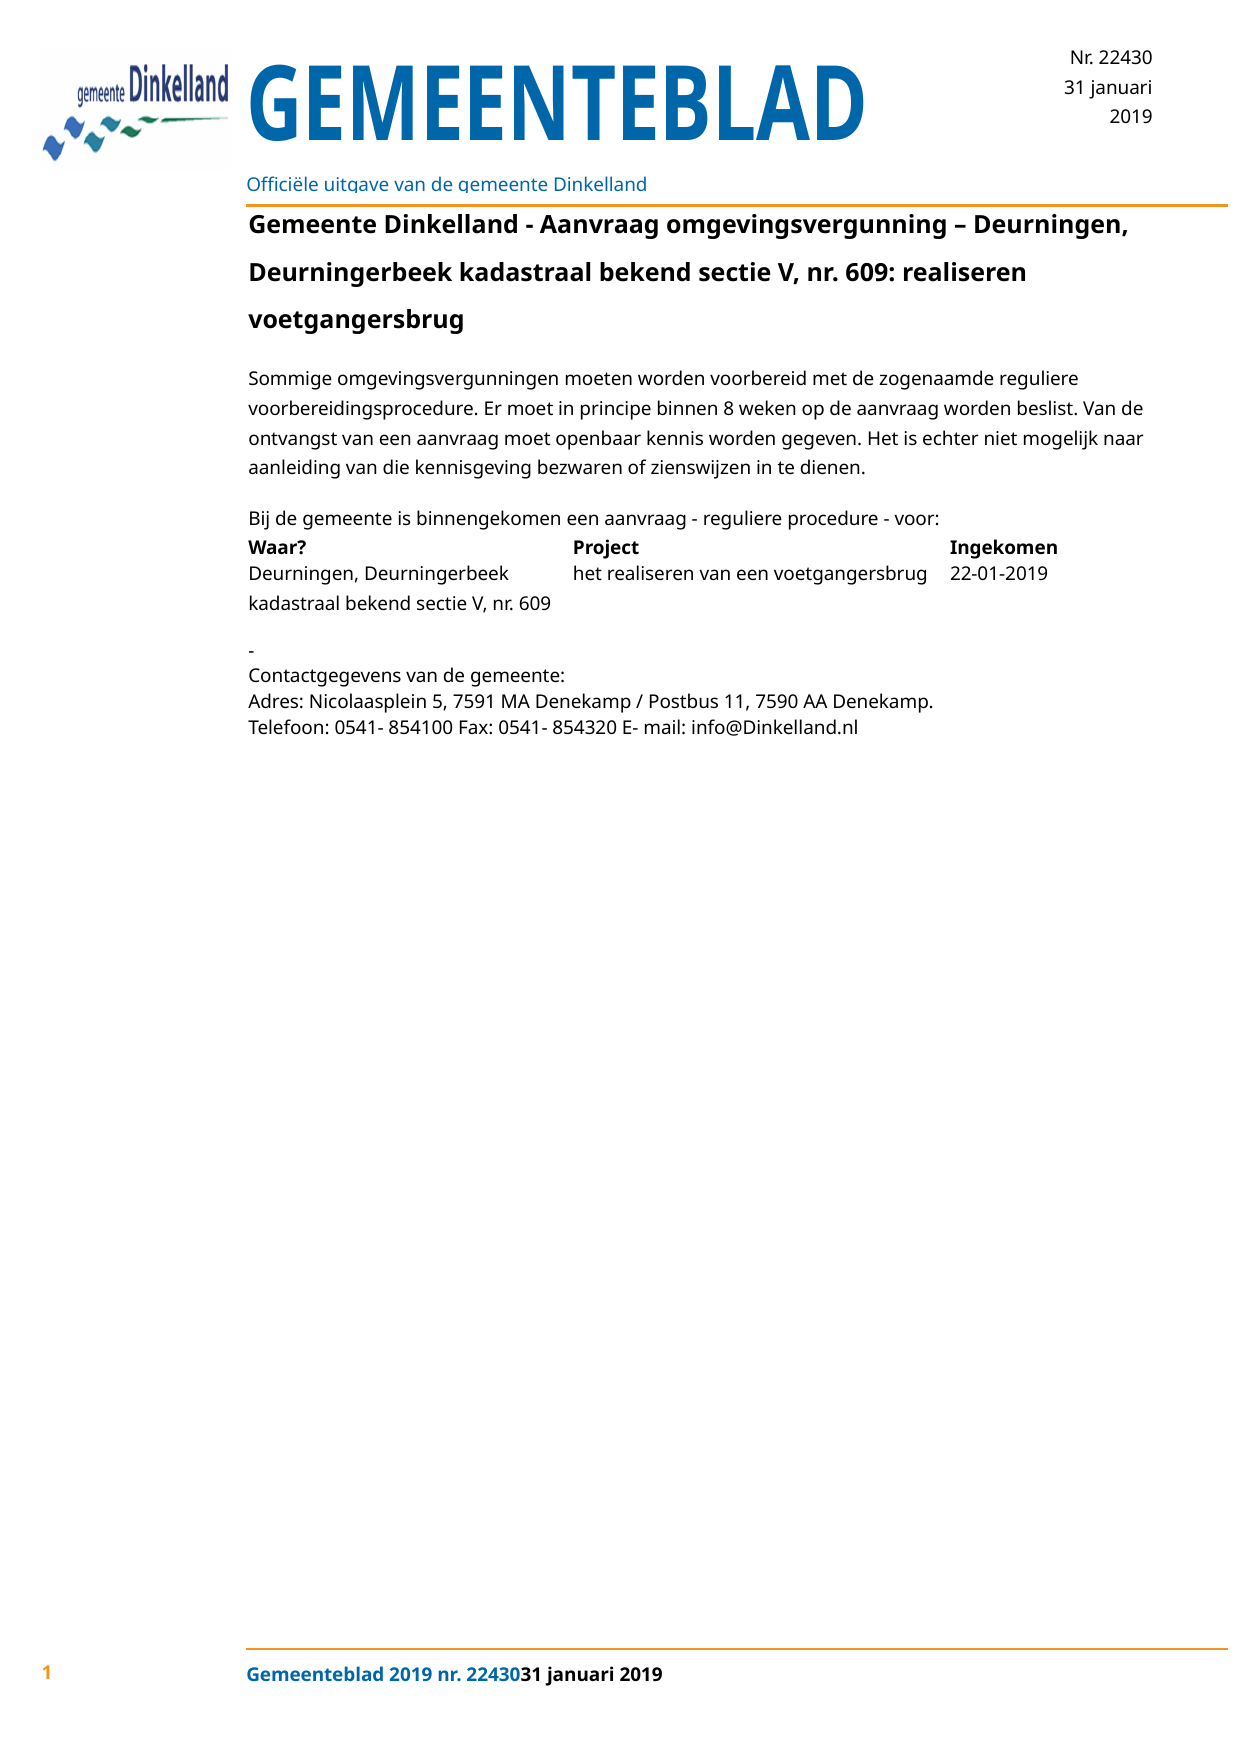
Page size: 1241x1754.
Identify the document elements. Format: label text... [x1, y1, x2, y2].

text Contactgegevens van de gemeente: [248, 663, 1152, 688]
table_cell 22-01-2019 [950, 560, 1152, 615]
text Gemeente Dinkelland - Aanvraag omgevingsvergunning – Deurningen, Deurningerbeek kadastraal bekend sectie V, nr. 609: realiseren voetgangersbrug [248, 207, 1152, 336]
picture [41, 47, 231, 172]
text Adres: Nicolaasplein 5, 7591 MA Denekamp / Postbus 11, 7590 AA Denekamp. [248, 688, 1152, 714]
table_header Project [573, 534, 950, 560]
table_cell Deurningen, Deurningerbeek kadastraal bekend sectie V, nr. 609 [248, 560, 573, 615]
table_header Ingekomen [950, 534, 1152, 560]
text Sommige omgevingsvergunningen moeten worden voorbereid met de zogenaamde reguliere voorbereidingsprocedure. Er moet in principe binnen 8 weken op de aanvraag worden beslist. Van de ontvangst van een aanvraag moet openbaar kennis worden gegeven. Het is echter niet mogelijk naar aanleiding van die kennisgeving bezwaren of zienswijzen in te dienen. [248, 366, 1152, 480]
text - [248, 637, 1152, 663]
table_cell het realiseren van een voetgangersbrug [573, 560, 950, 615]
text Telefoon: 0541- 854100 Fax: 0541- 854320 E- mail: info@Dinkelland.nl [248, 714, 1152, 740]
text Bij de gemeente is binnengekomen een aanvraag - reguliere procedure - voor: [248, 505, 1152, 530]
table_header Waar? [248, 534, 573, 560]
